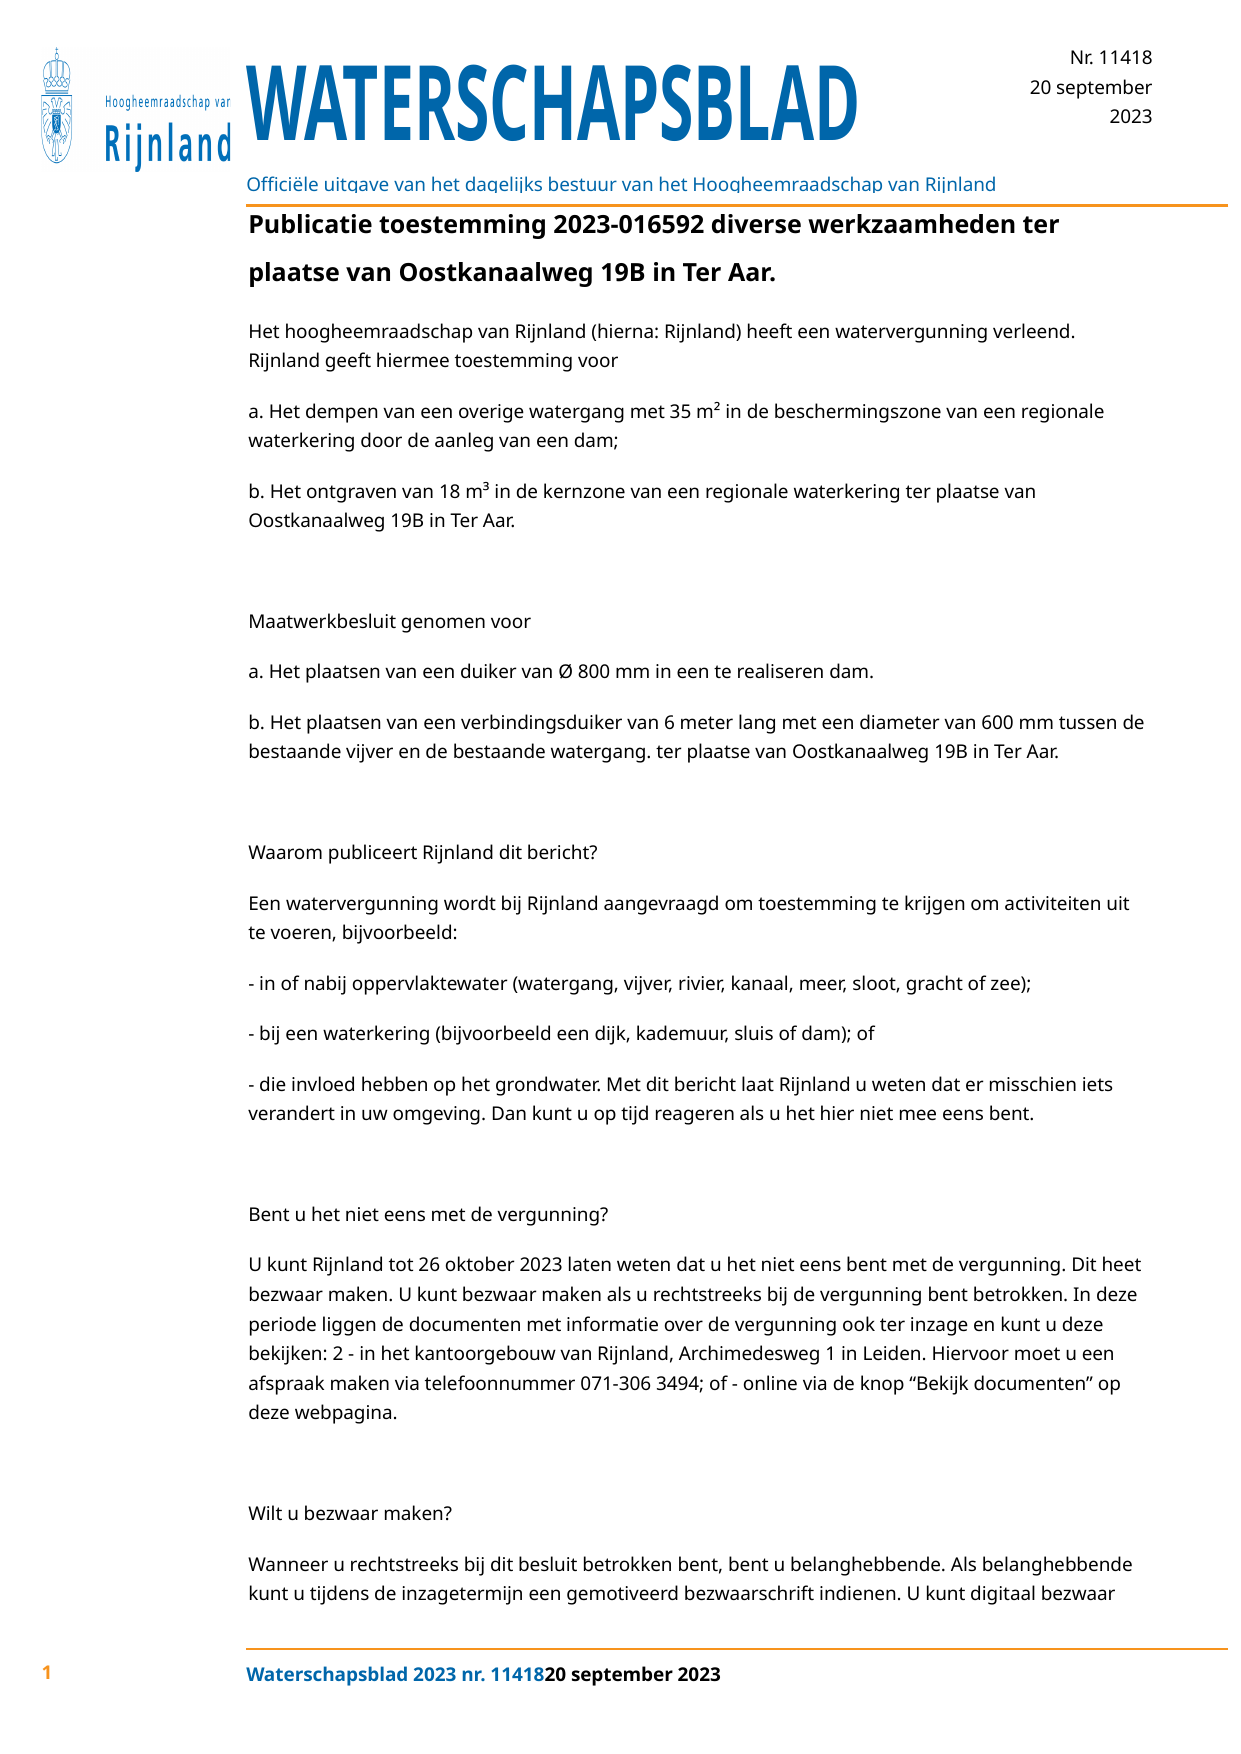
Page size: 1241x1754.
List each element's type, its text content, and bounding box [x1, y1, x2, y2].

text b. Het ontgraven van 18 m³ in de kernzone van een regionale waterkering ter plaatse van Oostkanaalweg 19B in Ter Aar. [248, 478, 1152, 533]
text - in of nabij oppervlaktewater (watergang, vijver, rivier, kanaal, meer, sloot, gracht of zee); [248, 970, 1152, 996]
text U kunt Rijnland tot 26 oktober 2023 laten weten dat u het niet eens bent met de vergunning. Dit heet bezwaar maken. U kunt bezwaar maken als u rechtstreeks bij de vergunning bent betrokken. In deze periode liggen de documenten met informatie over de vergunning ook ter inzage en kunt u deze bekijken: 2 - in het kantoorgebouw van Rijnland, Archimedesweg 1 in Leiden. Hiervoor moet u een afspraak maken via telefoonnummer 071-306 3494; of - online via de knop “Bekijk documenten” op deze webpagina. [248, 1252, 1152, 1425]
text - bij een waterkering (bijvoorbeeld een dijk, kademuur, sluis of dam); of [248, 1020, 1152, 1046]
text Bent u het niet eens met de vergunning? [248, 1201, 1152, 1227]
text Een watervergunning wordt bij Rijnland aangevraagd om toestemming te krijgen om activiteiten uit te voeren, bijvoorbeeld: [248, 890, 1152, 945]
text b. Het plaatsen van een verbindingsduiker van 6 meter lang met een diameter van 600 mm tussen de bestaande vijver en de bestaande watergang. ter plaatse van Oostkanaalweg 19B in Ter Aar. [248, 709, 1152, 764]
picture [41, 47, 231, 172]
text - die invloed hebben op het grondwater. Met dit bericht laat Rijnland u weten dat er misschien iets verandert in uw omgeving. Dan kunt u op tijd reageren als u het hier niet mee eens bent. [248, 1071, 1152, 1126]
text Het hoogheemraadschap van Rijnland (hierna: Rijnland) heeft een watervergunning verleend. Rijnland geeft hiermee toestemming voor [248, 318, 1152, 373]
text Wanneer u rechtstreeks bij dit besluit betrokken bent, bent u belanghebbende. Als belanghebbende kunt u tijdens de inzagetermijn een gemotiveerd bezwaarschrift indienen. U kunt digitaal bezwaar [248, 1551, 1152, 1606]
text a. Het plaatsen van een duiker van Ø 800 mm in een te realiseren dam. [248, 659, 1152, 684]
text Publicatie toestemming 2023-016592 diverse werkzaamheden ter plaatse van Oostkanaalweg 19B in Ter Aar. [248, 207, 1152, 288]
text Waarom publiceert Rijnland dit bericht? [248, 839, 1152, 865]
text Maatwerkbesluit genomen voor [248, 608, 1152, 634]
text Wilt u bezwaar maken? [248, 1500, 1152, 1526]
text a. Het dempen van een overige watergang met 35 m² in de beschermingszone van een regionale waterkering door de aanleg van een dam; [248, 398, 1152, 453]
